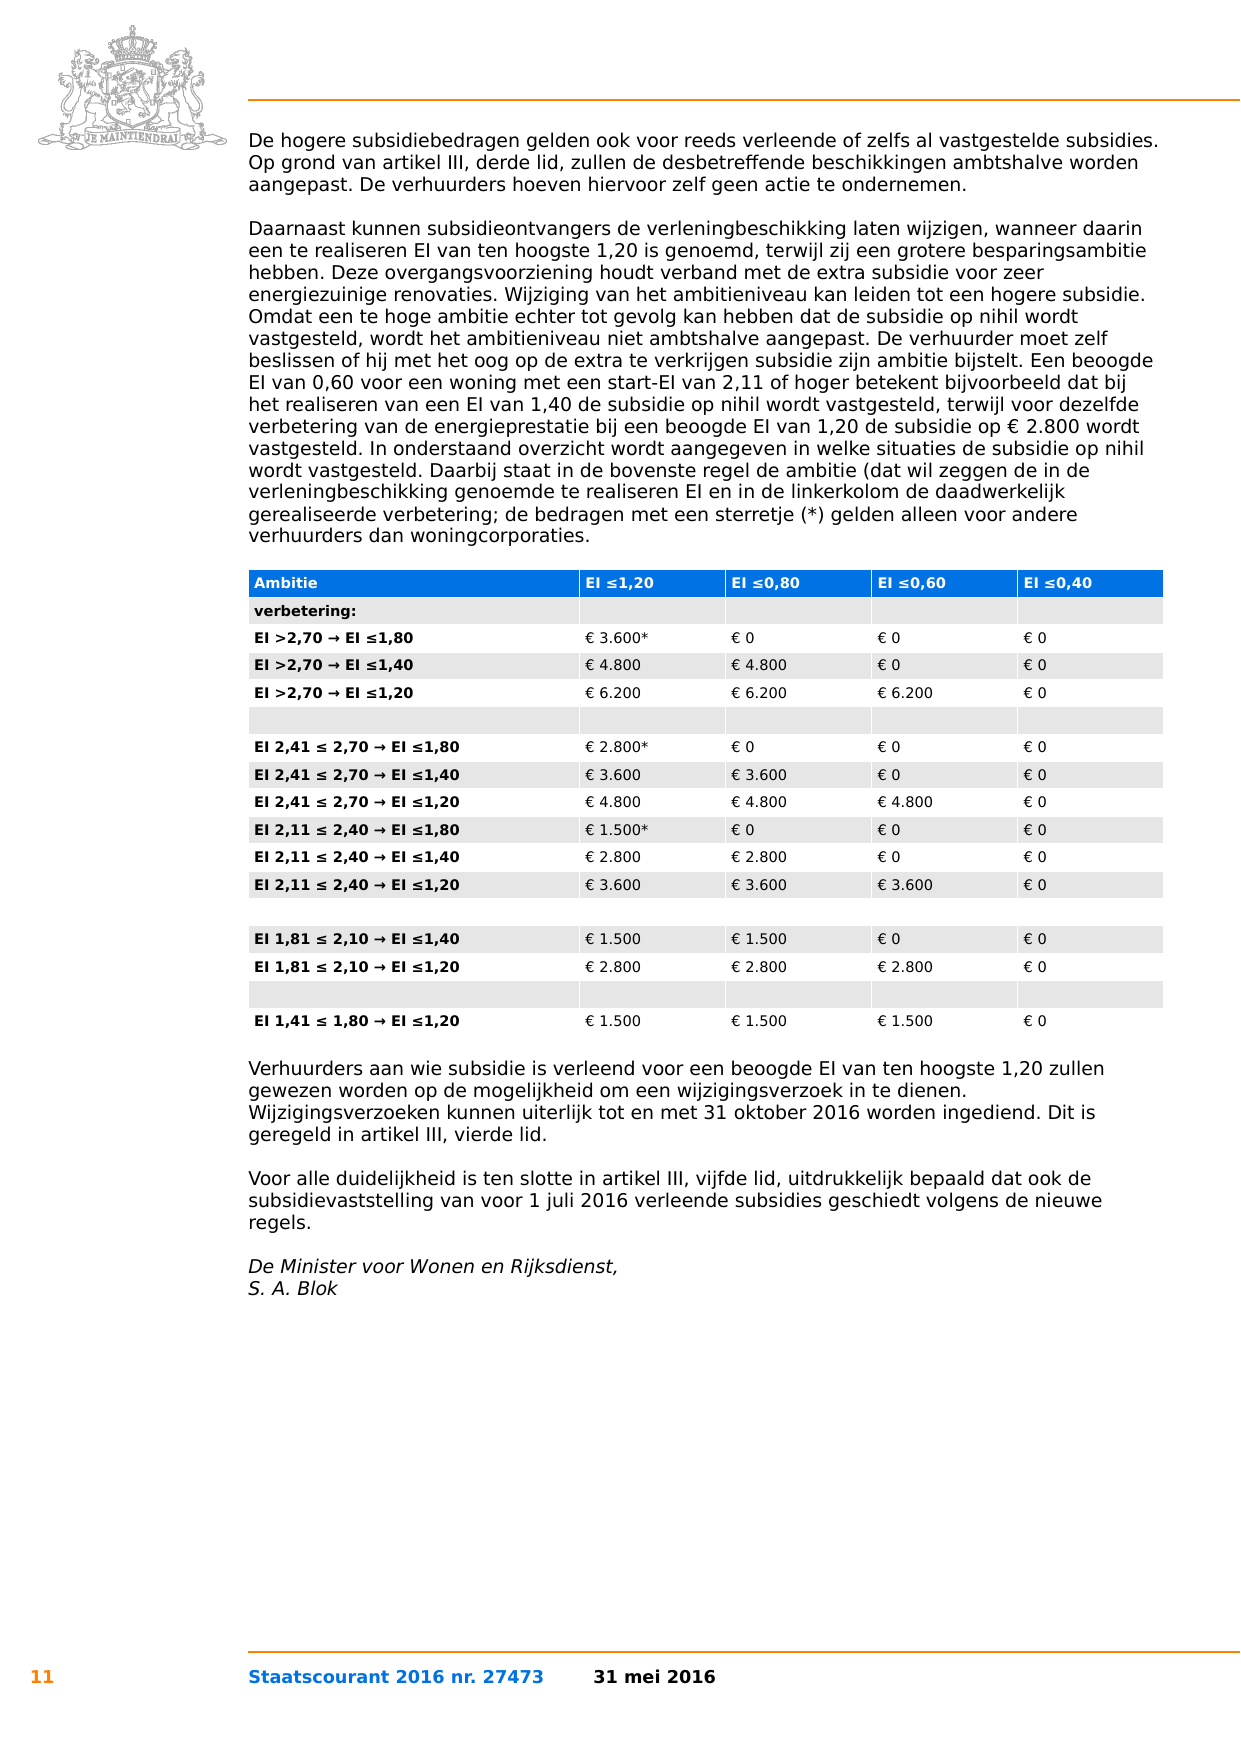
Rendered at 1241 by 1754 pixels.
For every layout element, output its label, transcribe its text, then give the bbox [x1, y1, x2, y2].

table_cell € 1.500 [580, 1009, 725, 1035]
table_cell € 6.200 [580, 680, 725, 706]
table_cell [1018, 598, 1163, 624]
table_cell € 2.800 [580, 954, 725, 980]
table_cell EI 2,41 ≤ 2,70 → EI ≤1,40 [249, 762, 579, 788]
table_cell € 0 [872, 653, 1017, 679]
table_cell EI 1,81 ≤ 2,10 → EI ≤1,20 [249, 954, 579, 980]
table_header EI ≤1,20 [580, 570, 725, 597]
table_cell € 4.800 [580, 653, 725, 679]
table_cell EI 1,81 ≤ 2,10 → EI ≤1,40 [249, 926, 579, 953]
table_header EI ≤0,80 [726, 570, 871, 597]
table_cell € 1.500 [726, 926, 871, 953]
table_cell € 0 [1018, 872, 1163, 898]
table_cell € 2.800* [580, 735, 725, 761]
table_cell EI 1,41 ≤ 1,80 → EI ≤1,20 [249, 1009, 579, 1035]
text Voor alle duidelijkheid is ten slotte in artikel III, vijfde lid, uitdrukkelijk bepaald dat ook de subsidievaststelling van voor 1 juli 2016 verleende subsidies geschiedt volgens de nieuwe regels. [248, 1168, 1163, 1234]
table_header EI ≤0,40 [1018, 570, 1163, 597]
table_cell EI >2,70 → EI ≤1,80 [249, 625, 579, 651]
table_cell € 0 [872, 735, 1017, 761]
text Verhuurders aan wie subsidie is verleend voor een beoogde EI van ten hoogste 1,20 zullen gewezen worden op de mogelijkheid om een wijzigingsverzoek in te dienen. Wijzigingsverzoeken kunnen uiterlijk tot en met 31 oktober 2016 worden ingediend. Dit is geregeld in artikel III, vierde lid. [248, 1058, 1163, 1146]
table_cell € 2.800 [872, 954, 1017, 980]
table_cell verbetering: [249, 598, 579, 624]
table_cell [726, 707, 871, 734]
table_cell € 6.200 [872, 680, 1017, 706]
table_cell [1018, 899, 1163, 925]
table_cell € 0 [872, 844, 1017, 871]
table_cell € 2.800 [580, 844, 725, 871]
table_cell € 0 [1018, 735, 1163, 761]
table_cell € 3.600 [580, 872, 725, 898]
table_cell [580, 899, 725, 925]
table_cell € 3.600 [872, 872, 1017, 898]
table_cell [580, 707, 725, 734]
table_cell € 4.800 [726, 790, 871, 816]
table_cell [872, 707, 1017, 734]
table_cell € 0 [1018, 790, 1163, 816]
table_cell € 1.500 [872, 1009, 1017, 1035]
table_cell € 0 [872, 762, 1017, 788]
table_cell € 2.800 [726, 844, 871, 871]
table_cell EI 2,41 ≤ 2,70 → EI ≤1,80 [249, 735, 579, 761]
table_cell [249, 899, 579, 925]
table_cell € 4.800 [580, 790, 725, 816]
table_cell € 0 [1018, 954, 1163, 980]
table_cell € 0 [726, 817, 871, 843]
table_cell € 3.600 [580, 762, 725, 788]
table_cell € 1.500 [726, 1009, 871, 1035]
table_cell € 3.600 [726, 762, 871, 788]
table_cell € 0 [726, 735, 871, 761]
table_cell € 0 [872, 817, 1017, 843]
table_cell [580, 981, 725, 1008]
text De Minister voor Wonen en Rijksdienst, S. A. Blok [248, 1256, 1163, 1299]
table_header Ambitie [249, 570, 579, 597]
table_cell [1018, 707, 1163, 734]
table_cell [580, 598, 725, 624]
table_cell € 0 [1018, 1009, 1163, 1035]
table_cell € 0 [1018, 762, 1163, 788]
table_cell € 0 [872, 926, 1017, 953]
table_cell EI 2,11 ≤ 2,40 → EI ≤1,80 [249, 817, 579, 843]
table_cell € 6.200 [726, 680, 871, 706]
table_cell € 1.500 [580, 926, 725, 953]
table_cell € 0 [726, 625, 871, 651]
table_cell € 0 [1018, 926, 1163, 953]
table_cell [1018, 981, 1163, 1008]
table_cell € 0 [1018, 844, 1163, 871]
table_cell € 4.800 [726, 653, 871, 679]
table_cell € 0 [1018, 680, 1163, 706]
table_cell € 0 [1018, 817, 1163, 843]
table_cell € 0 [872, 625, 1017, 651]
table_header EI ≤0,60 [872, 570, 1017, 597]
table_cell EI >2,70 → EI ≤1,20 [249, 680, 579, 706]
table_cell EI 2,11 ≤ 2,40 → EI ≤1,40 [249, 844, 579, 871]
table_cell [726, 981, 871, 1008]
table_cell [872, 981, 1017, 1008]
table_cell [249, 981, 579, 1008]
table_cell € 4.800 [872, 790, 1017, 816]
text Daarnaast kunnen subsidieontvangers de verleningbeschikking laten wijzigen, wanneer daarin een te realiseren EI van ten hoogste 1,20 is genoemd, terwijl zij een grotere besparingsambitie hebben. Deze overgangsvoorziening houdt verband met de extra subsidie voor zeer energiezuinige renovaties. Wijziging van het ambitieniveau kan leiden tot een hogere subsidie. Omdat een te hoge ambitie echter tot gevolg kan hebben dat de subsidie op nihil wordt vastgesteld, wordt het ambitieniveau niet ambtshalve aangepast. De verhuurder moet zelf beslissen of hij met het oog op de extra te verkrijgen subsidie zijn ambitie bijstelt. Een beoogde EI van 0,60 voor een woning met een start-EI van 2,11 of hoger betekent bijvoorbeeld dat bij het realiseren van een EI van 1,40 de subsidie op nihil wordt vastgesteld, terwijl voor dezelfde verbetering van de energieprestatie bij een beoogde EI van 1,20 de subsidie op € 2.800 wordt vastgesteld. In onderstaand overzicht wordt aangegeven in welke situaties de subsidie op nihil wordt vastgesteld. Daarbij staat in de bovenste regel de ambitie (dat wil zeggen de in de verleningbeschikking genoemde te realiseren EI en in de linkerkolom de daadwerkelijk gerealiseerde verbetering; de bedragen met een sterretje (*) gelden alleen voor andere verhuurders dan woningcorporaties. [248, 218, 1163, 547]
table_cell EI 2,11 ≤ 2,40 → EI ≤1,20 [249, 872, 579, 898]
table_cell € 3.600* [580, 625, 725, 651]
table_cell € 2.800 [726, 954, 871, 980]
table_cell € 0 [1018, 625, 1163, 651]
table_cell € 3.600 [726, 872, 871, 898]
table_cell [249, 707, 579, 734]
picture [38, 25, 227, 150]
table_cell EI 2,41 ≤ 2,70 → EI ≤1,20 [249, 790, 579, 816]
table_cell [726, 899, 871, 925]
table_cell € 1.500* [580, 817, 725, 843]
table_cell [726, 598, 871, 624]
table_cell EI >2,70 → EI ≤1,40 [249, 653, 579, 679]
text De hogere subsidiebedragen gelden ook voor reeds verleende of zelfs al vastgestelde subsidies. Op grond van artikel III, derde lid, zullen de desbetreffende beschikkingen ambtshalve worden aangepast. De verhuurders hoeven hiervoor zelf geen actie te ondernemen. [248, 130, 1163, 196]
table_cell € 0 [1018, 653, 1163, 679]
table_cell [872, 899, 1017, 925]
table_cell [872, 598, 1017, 624]
